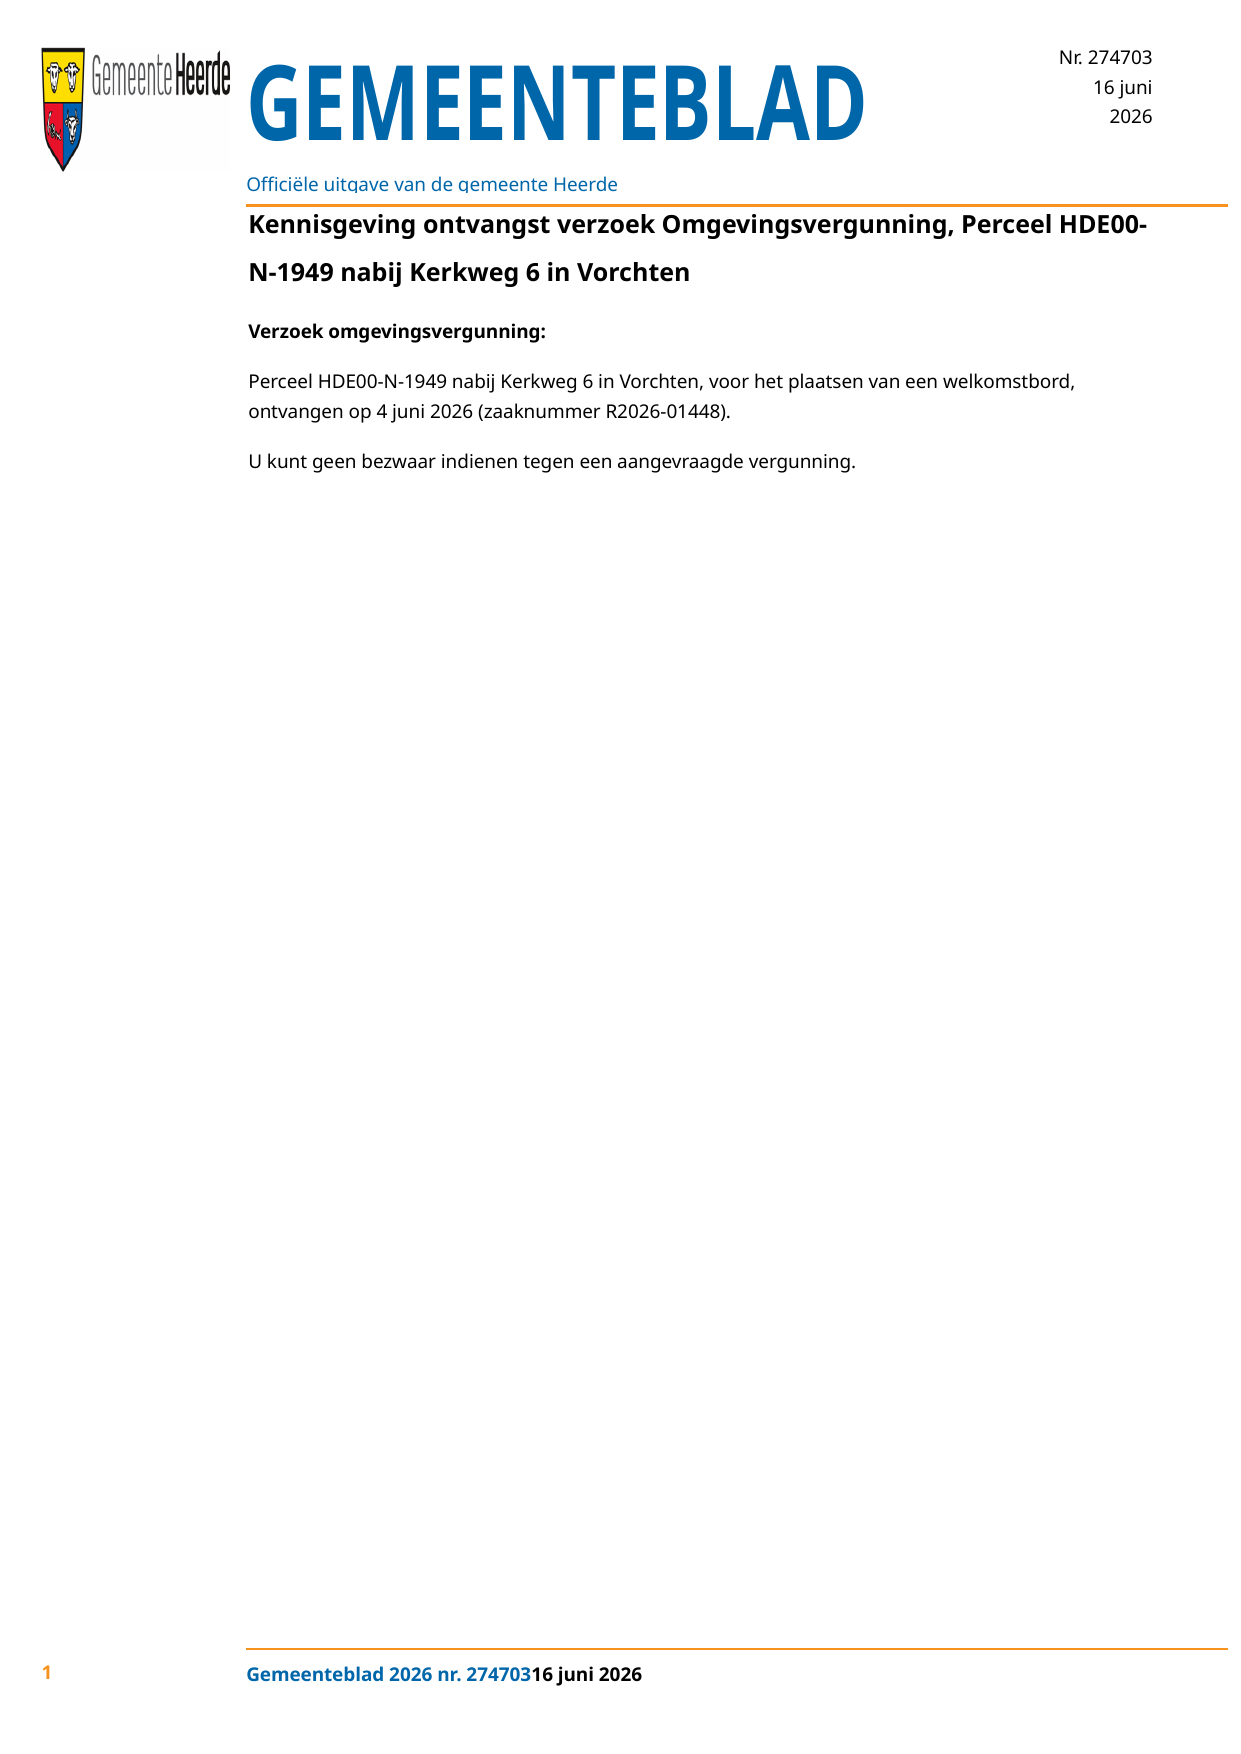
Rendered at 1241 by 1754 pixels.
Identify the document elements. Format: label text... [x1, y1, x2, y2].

text Verzoek omgevingsvergunning: [248, 318, 1152, 344]
text Kennisgeving ontvangst verzoek Omgevingsvergunning, Perceel HDE00-N-1949 nabij Kerkweg 6 in Vorchten [248, 207, 1152, 288]
text U kunt geen bezwaar indienen tegen een aangevraagde vergunning. [248, 448, 1152, 474]
picture [41, 47, 231, 172]
text Perceel HDE00-N-1949 nabij Kerkweg 6 in Vorchten, voor het plaatsen van een welkomstbord, ontvangen op 4 juni 2026 (zaaknummer R2026-01448). [248, 368, 1152, 424]
